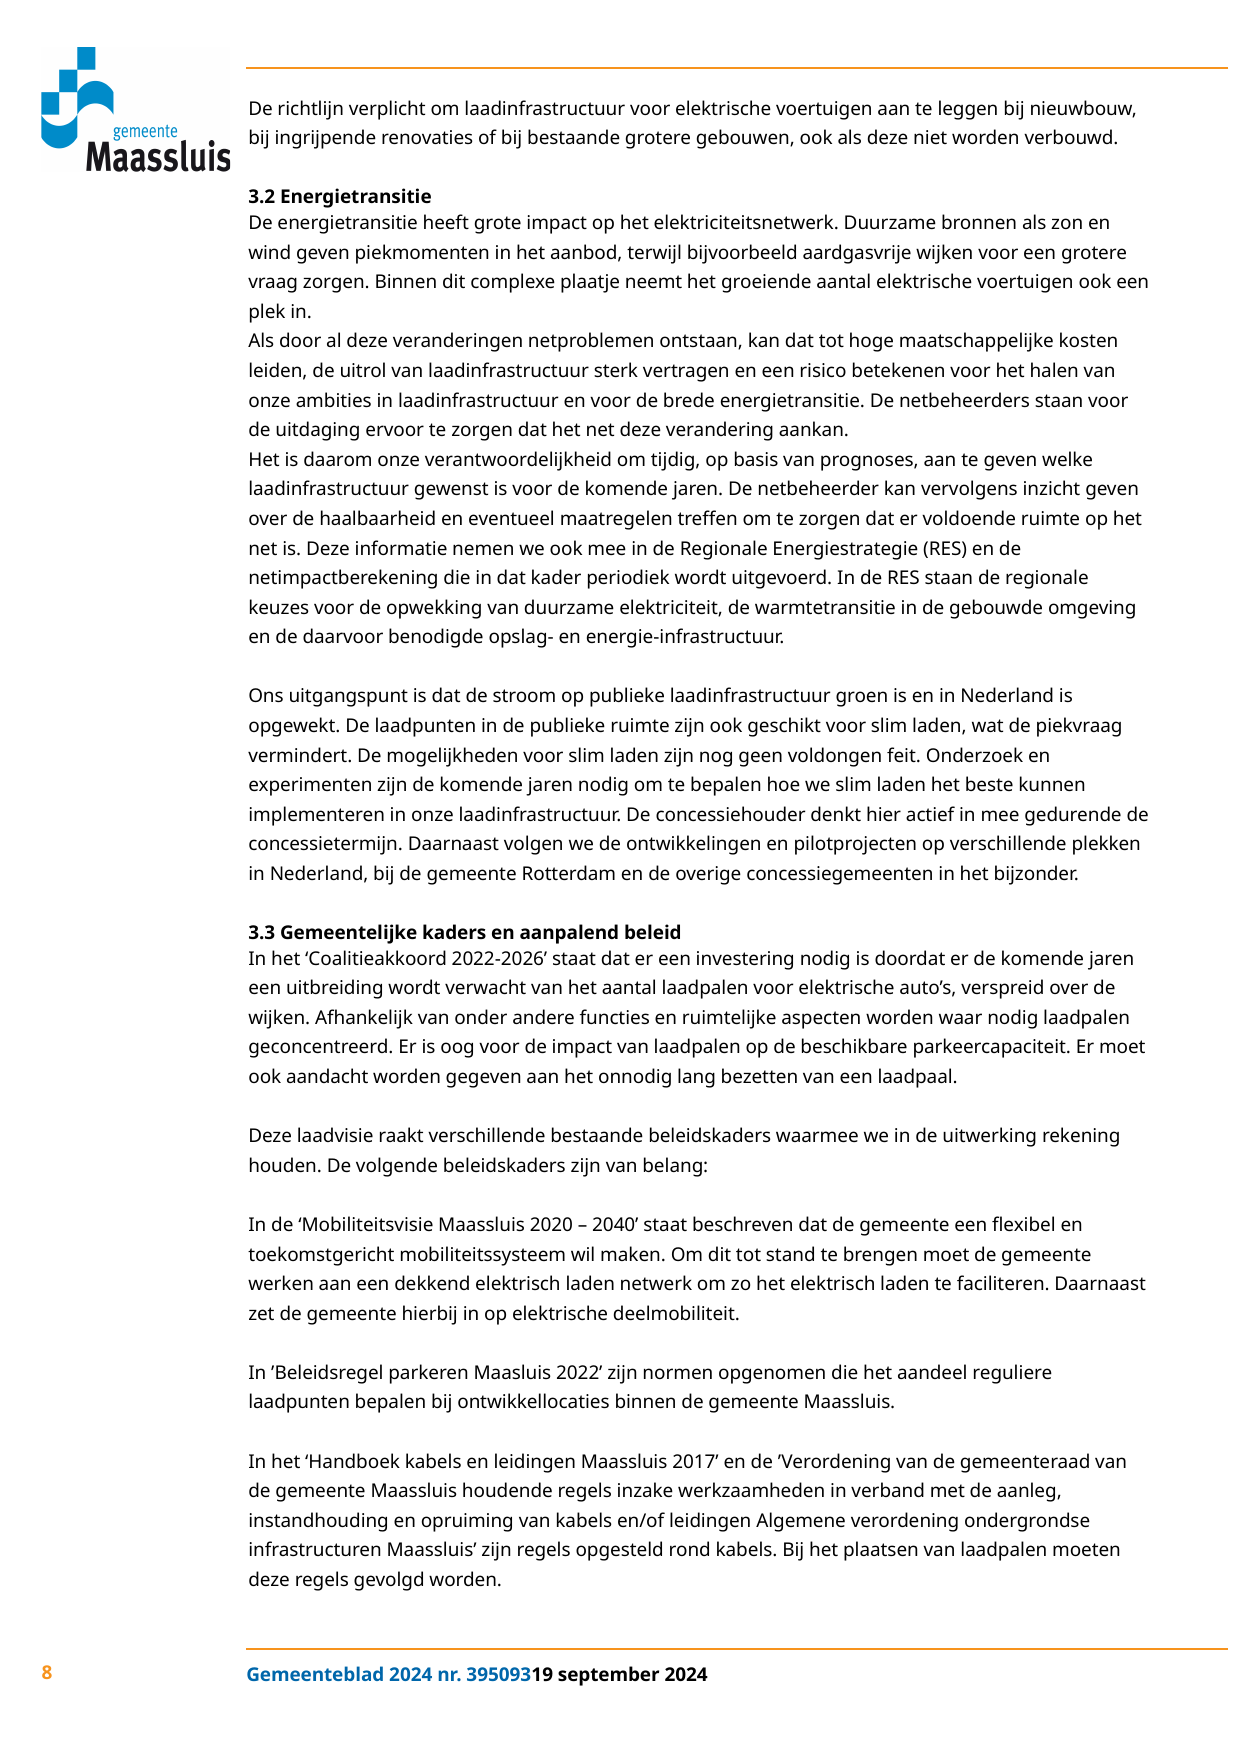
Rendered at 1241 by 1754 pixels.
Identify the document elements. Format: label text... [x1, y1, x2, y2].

text De energietransitie heeft grote impact op het elektriciteitsnetwerk. Duurzame bronnen als zon en wind geven piekmomenten in het aanbod, terwijl bijvoorbeeld aardgasvrije wijken voor een grotere vraag zorgen. Binnen dit complexe plaatje neemt het groeiende aantal elektrische voertuigen ook een plek in. [248, 209, 1152, 324]
text Het is daarom onze verantwoordelijkheid om tijdig, op basis van prognoses, aan te geven welke laadinfrastructuur gewenst is voor de komende jaren. De netbeheerder kan vervolgens inzicht geven over de haalbaarheid en eventueel maatregelen treffen om te zorgen dat er voldoende ruimte op het net is. Deze informatie nemen we ook mee in de Regionale Energiestrategie (RES) en de netimpactberekening die in dat kader periodiek wordt uitgevoerd. In de RES staan de regionale keuzes voor de opwekking van duurzame elektriciteit, de warmtetransitie in de gebouwde omgeving en de daarvoor benodigde opslag- en energie-infrastructuur. [248, 446, 1152, 649]
text Als door al deze veranderingen netproblemen ontstaan, kan dat tot hoge maatschappelijke kosten leiden, de uitrol van laadinfrastructuur sterk vertragen en een risico betekenen voor het halen van onze ambities in laadinfrastructuur en voor de brede energietransitie. De netbeheerders staan voor de uitdaging ervoor te zorgen dat het net deze verandering aankan. [248, 328, 1152, 442]
text In de ‘Mobiliteitsvisie Maassluis 2020 – 2040’ staat beschreven dat de gemeente een flexibel en toekomstgericht mobiliteitssysteem wil maken. Om dit tot stand te brengen moet de gemeente werken aan een dekkend elektrisch laden netwerk om zo het elektrisch laden te faciliteren. Daarnaast zet de gemeente hierbij in op elektrische deelmobiliteit. [248, 1211, 1152, 1326]
text In het ‘Coalitieakkoord 2022-2026’ staat dat er een investering nodig is doordat er de komende jaren een uitbreiding wordt verwacht van het aantal laadpalen voor elektrische auto’s, verspreid over de wijken. Afhankelijk van onder andere functies en ruimtelijke aspecten worden waar nodig laadpalen geconcentreerd. Er is oog voor de impact van laadpalen op de beschikbare parkeercapaciteit. Er moet ook aandacht worden gegeven aan het onnodig lang bezetten van een laadpaal. [248, 945, 1152, 1089]
text 3.2 Energietransitie [248, 183, 1152, 209]
text Ons uitgangspunt is dat de stroom op publieke laadinfrastructuur groen is en in Nederland is opgewekt. De laadpunten in de publieke ruimte zijn ook geschikt voor slim laden, wat de piekvraag vermindert. De mogelijkheden voor slim laden zijn nog geen voldongen feit. Onderzoek en experimenten zijn de komende jaren nodig om te bepalen hoe we slim laden het beste kunnen implementeren in onze laadinfrastructuur. De concessiehouder denkt hier actief in mee gedurende de concessietermijn. Daarnaast volgen we de ontwikkelingen en pilotprojecten op verschillende plekken in Nederland, bij de gemeente Rotterdam en de overige concessiegemeenten in het bijzonder. [248, 683, 1152, 886]
picture [41, 47, 231, 172]
picture [41, 47, 77, 92]
text 3.3 Gemeentelijke kaders en aanpalend beleid [248, 919, 1152, 945]
text De richtlijn verplicht om laadinfrastructuur voor elektrische voertuigen aan te leggen bij nieuwbouw, bij ingrijpende renovaties of bij bestaande grotere gebouwen, ook als deze niet worden verbouwd. [248, 95, 1152, 150]
text Deze laadvisie raakt verschillende bestaande beleidskaders waarmee we in de uitwerking rekening houden. De volgende beleidskaders zijn van belang: [248, 1122, 1152, 1178]
text In het ‘Handboek kabels en leidingen Maassluis 2017’ en de ’Verordening van de gemeenteraad van de gemeente Maassluis houdende regels inzake werkzaamheden in verband met de aanleg, instandhouding en opruiming van kabels en/of leidingen Algemene verordening ondergrondse infrastructuren Maassluis’ zijn regels opgesteld rond kabels. Bij het plaatsen van laadpalen moeten deze regels gevolgd worden. [248, 1448, 1152, 1592]
text In ’Beleidsregel parkeren Maasluis 2022’ zijn normen opgenomen die het aandeel reguliere laadpunten bepalen bij ontwikkellocaties binnen de gemeente Maassluis. [248, 1359, 1152, 1414]
